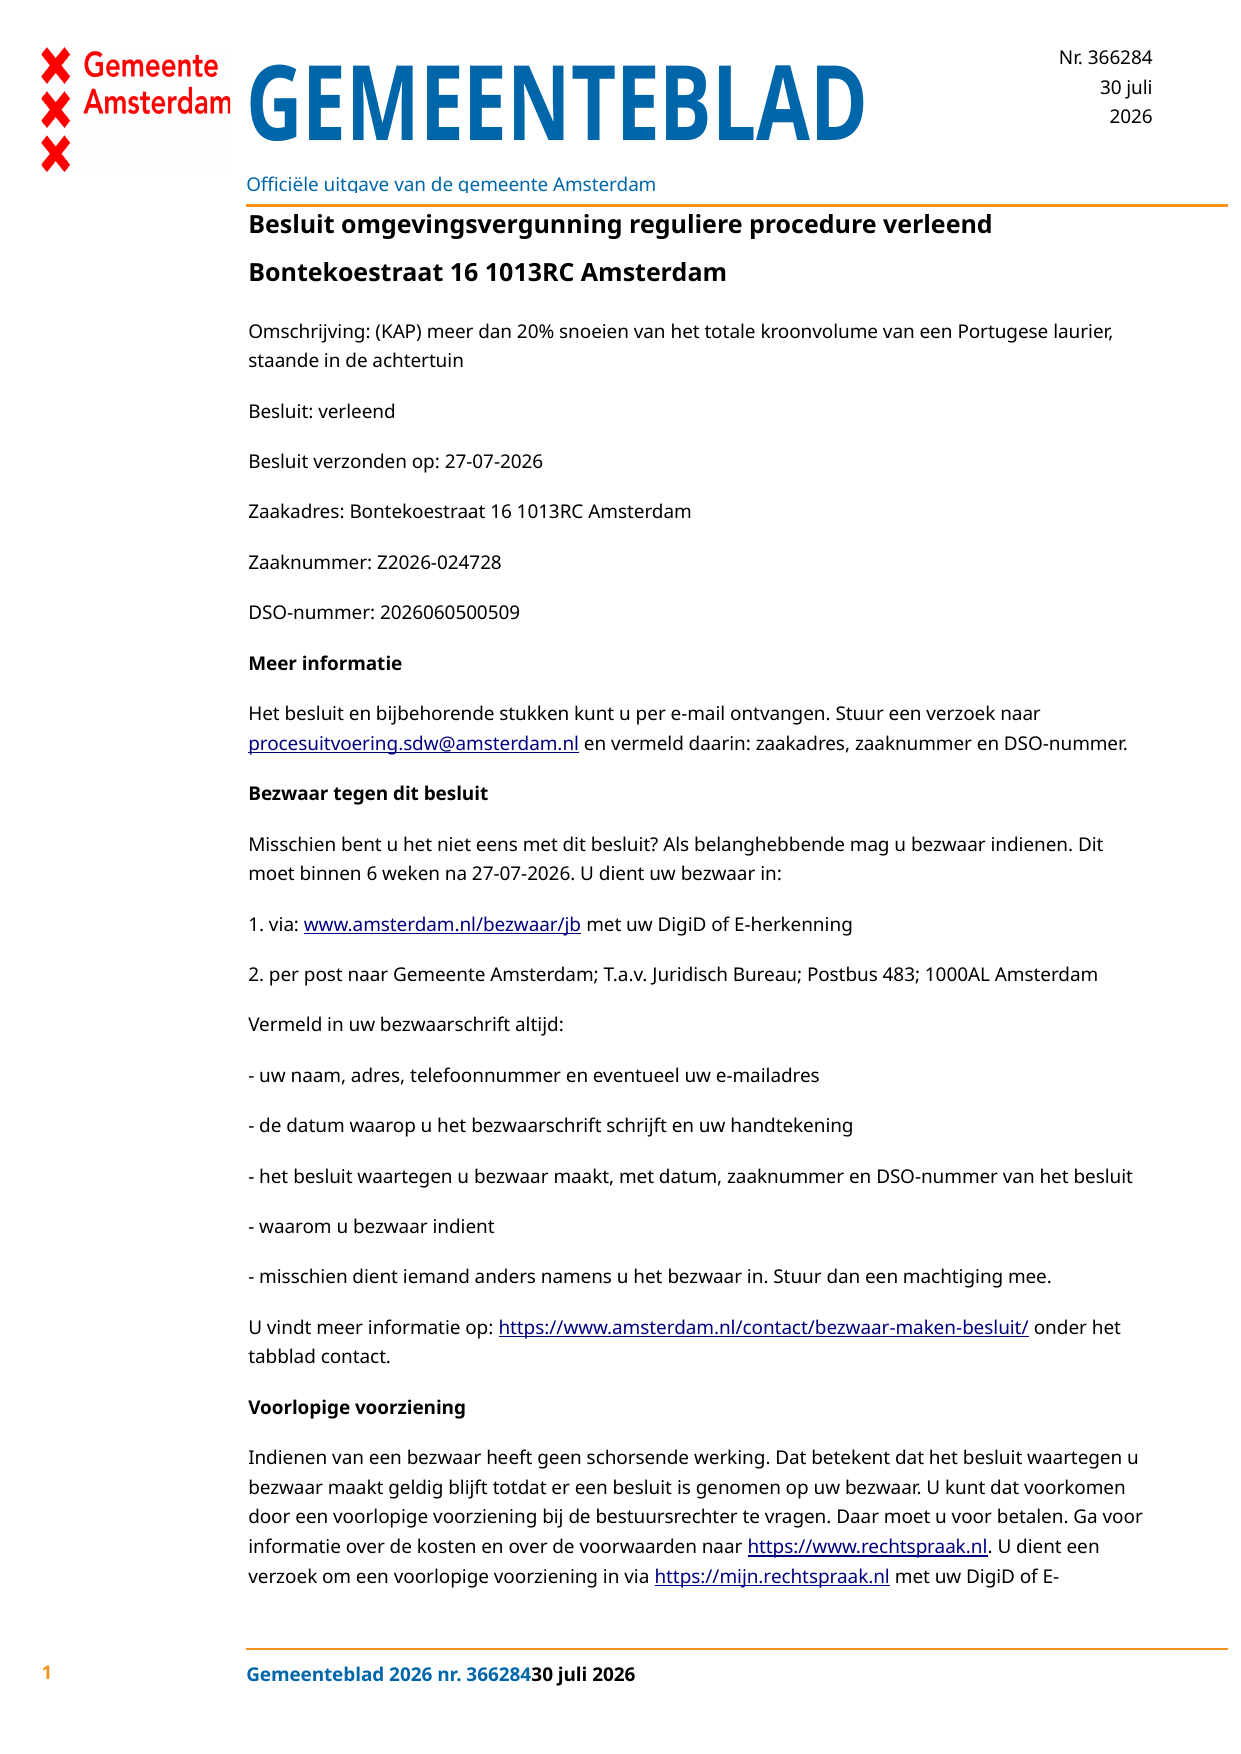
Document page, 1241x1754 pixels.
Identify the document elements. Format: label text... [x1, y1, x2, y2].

text Voorlopige voorziening [248, 1394, 1152, 1420]
text 2. per post naar Gemeente Amsterdam; T.a.v. Juridisch Bureau; Postbus 483; 1000AL Amsterdam [248, 961, 1152, 987]
text - uw naam, adres, telefoonnummer en eventueel uw e-mailadres [248, 1062, 1152, 1088]
text Zaaknummer: Z2026-024728 [248, 549, 1152, 575]
text Besluit verzonden op: 27-07-2026 [248, 448, 1152, 474]
text Het besluit en bijbehorende stukken kunt u per e-mail ontvangen. Stuur een verzoek naar procesuitvoering.sdw@amsterdam.nl en vermeld daarin: zaakadres, zaaknummer en DSO-nummer. [248, 700, 1152, 756]
text Omschrijving: (KAP) meer dan 20% snoeien van het totale kroonvolume van een Portugese laurier, staande in de achtertuin [248, 318, 1152, 373]
text - waarom u bezwaar indient [248, 1213, 1152, 1239]
text Vermeld in uw bezwaarschrift altijd: [248, 1012, 1152, 1037]
text 1. via: www.amsterdam.nl/bezwaar/jb met uw DigiD of E-herkenning [248, 911, 1152, 937]
text U vindt meer informatie op: https://www.amsterdam.nl/contact/bezwaar-maken-besluit/ onder het tabblad contact. [248, 1314, 1152, 1369]
text - de datum waarop u het bezwaarschrift schrijft en uw handtekening [248, 1112, 1152, 1138]
picture [41, 47, 231, 172]
text Zaakadres: Bontekoestraat 16 1013RC Amsterdam [248, 499, 1152, 524]
text Meer informatie [248, 650, 1152, 676]
text Bezwaar tegen dit besluit [248, 780, 1152, 806]
text - het besluit waartegen u bezwaar maakt, met datum, zaaknummer en DSO-nummer van het besluit [248, 1163, 1152, 1189]
text DSO-nummer: 2026060500509 [248, 599, 1152, 625]
text Indienen van een bezwaar heeft geen schorsende werking. Dat betekent dat het besluit waartegen u bezwaar maakt geldig blijft totdat er een besluit is genomen op uw bezwaar. U kunt dat voorkomen door een voorlopige voorziening bij de bestuursrechter te vragen. Daar moet u voor betalen. Ga voor informatie over de kosten en over de voorwaarden naar https://www.rechtspraak.nl. U dient een verzoek om een voorlopige voorziening in via https://mijn.rechtspraak.nl met uw DigiD of E- [248, 1444, 1152, 1589]
text Misschien bent u het niet eens met dit besluit? Als belanghebbende mag u bezwaar indienen. Dit moet binnen 6 weken na 27-07-2026. U dient uw bezwaar in: [248, 831, 1152, 886]
text Besluit: verleend [248, 398, 1152, 424]
text Besluit omgevingsvergunning reguliere procedure verleend Bontekoestraat 16 1013RC Amsterdam [248, 207, 1152, 288]
text - misschien dient iemand anders namens u het bezwaar in. Stuur dan een machtiging mee. [248, 1264, 1152, 1289]
